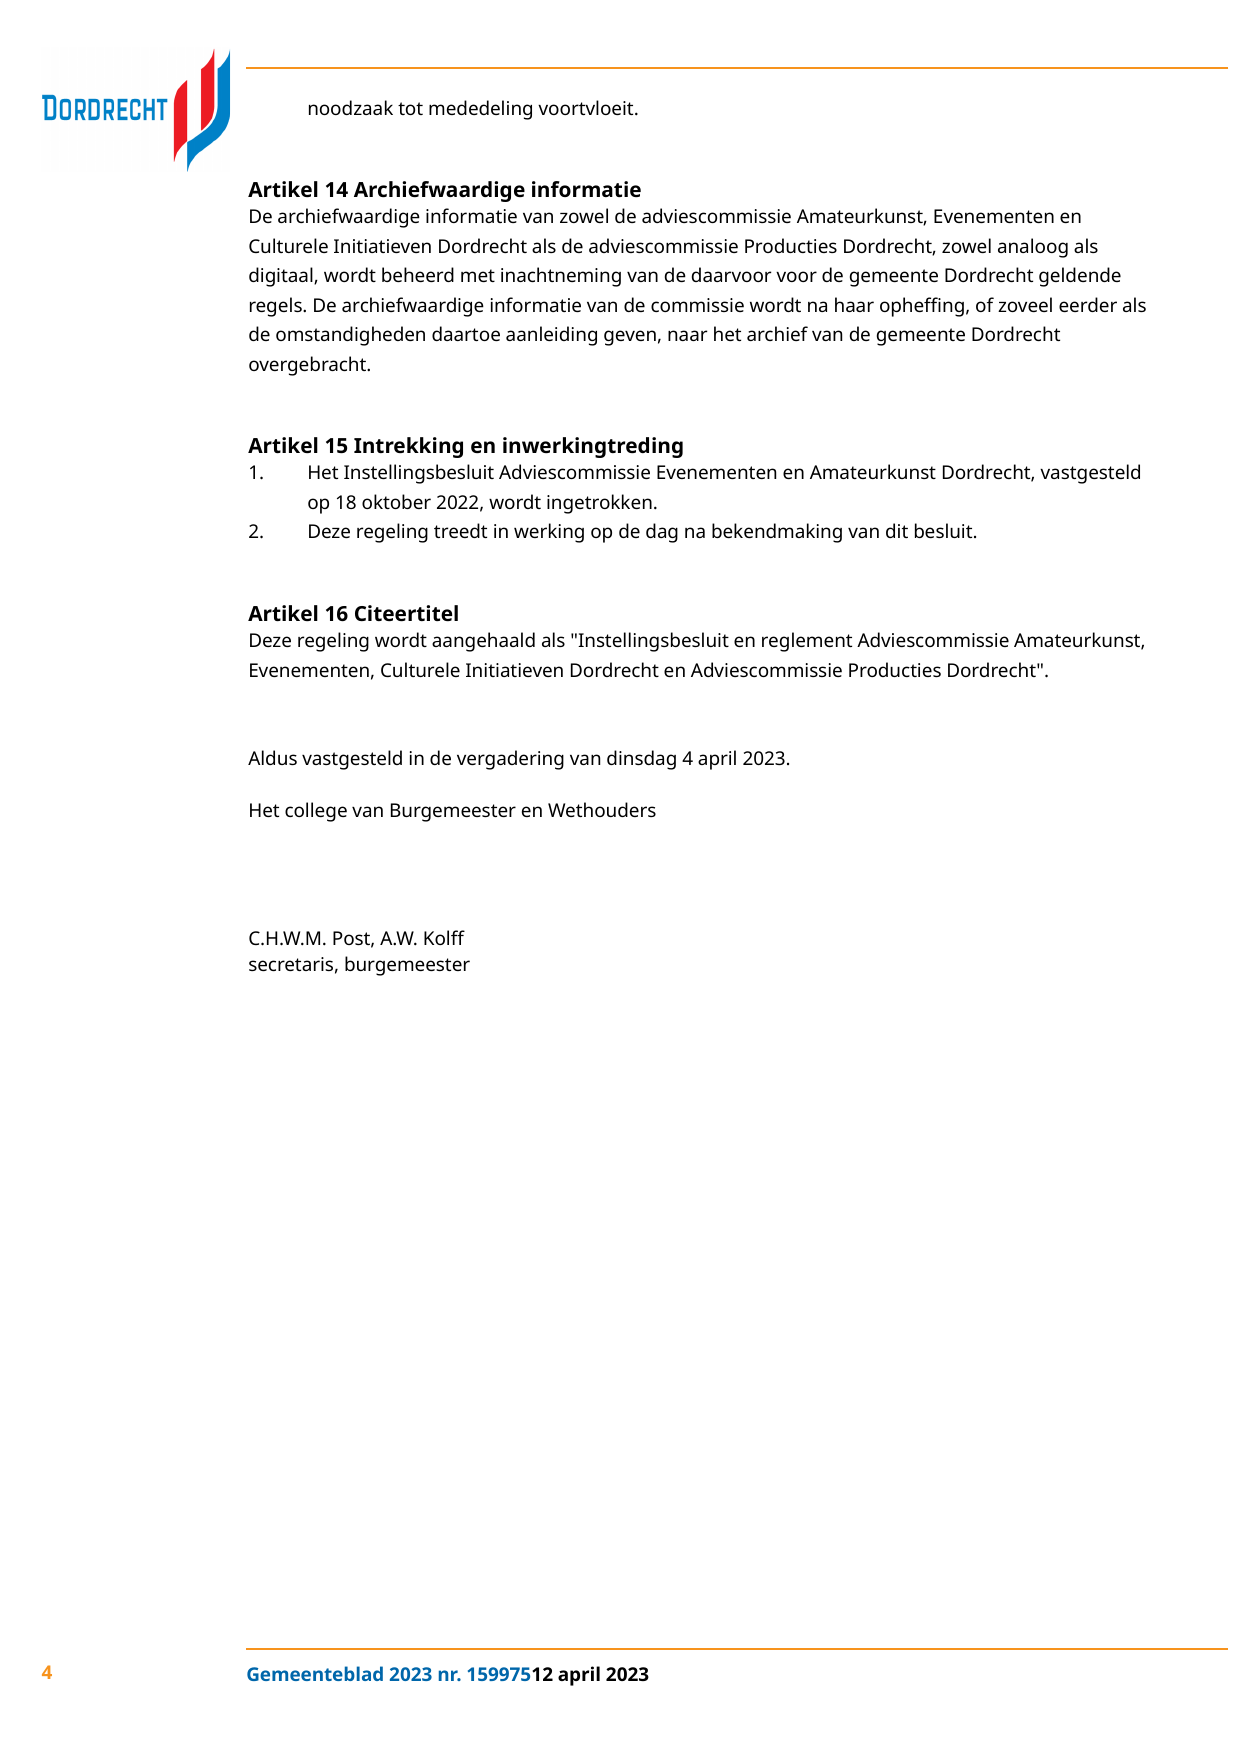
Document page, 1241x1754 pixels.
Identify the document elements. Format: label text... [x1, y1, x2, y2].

list Het Instellingsbesluit Adviescommissie Evenementen en Amateurkunst Dordrecht, vastgesteld op 18 oktober 2022, wordt ingetrokken. [248, 459, 1152, 515]
list noodzaak tot mededeling voortvloeit. [248, 95, 1152, 121]
text Deze regeling wordt aangehaald als "Instellingsbesluit en reglement Adviescommissie Amateurkunst, Evenementen, Culturele Initiatieven Dordrecht en Adviescommissie Producties Dordrecht". [248, 627, 1152, 682]
text Artikel 14 Archiefwaardige informatie [248, 175, 1152, 203]
text Aldus vastgesteld in de vergadering van dinsdag 4 april 2023. [248, 746, 1152, 771]
text Artikel 16 Citeertitel [248, 599, 1152, 627]
list Deze regeling treedt in werking op de dag na bekendmaking van dit besluit. [248, 519, 1152, 544]
picture [41, 47, 231, 172]
text Artikel 15 Intrekking en inwerkingtreding [248, 431, 1152, 459]
text secretaris, burgemeester [248, 951, 1152, 977]
text Het college van Burgemeester en Wethouders [248, 797, 1152, 823]
text De archiefwaardige informatie van zowel de adviescommissie Amateurkunst, Evenementen en Culturele Initiatieven Dordrecht als de adviescommissie Producties Dordrecht, zowel analoog als digitaal, wordt beheerd met inachtneming van de daarvoor voor de gemeente Dordrecht geldende regels. De archiefwaardige informatie van de commissie wordt na haar opheffing, of zoveel eerder als de omstandigheden daartoe aanleiding geven, naar het archief van de gemeente Dordrecht overgebracht. [248, 203, 1152, 377]
text C.H.W.M. Post, A.W. Kolff [248, 926, 1152, 951]
